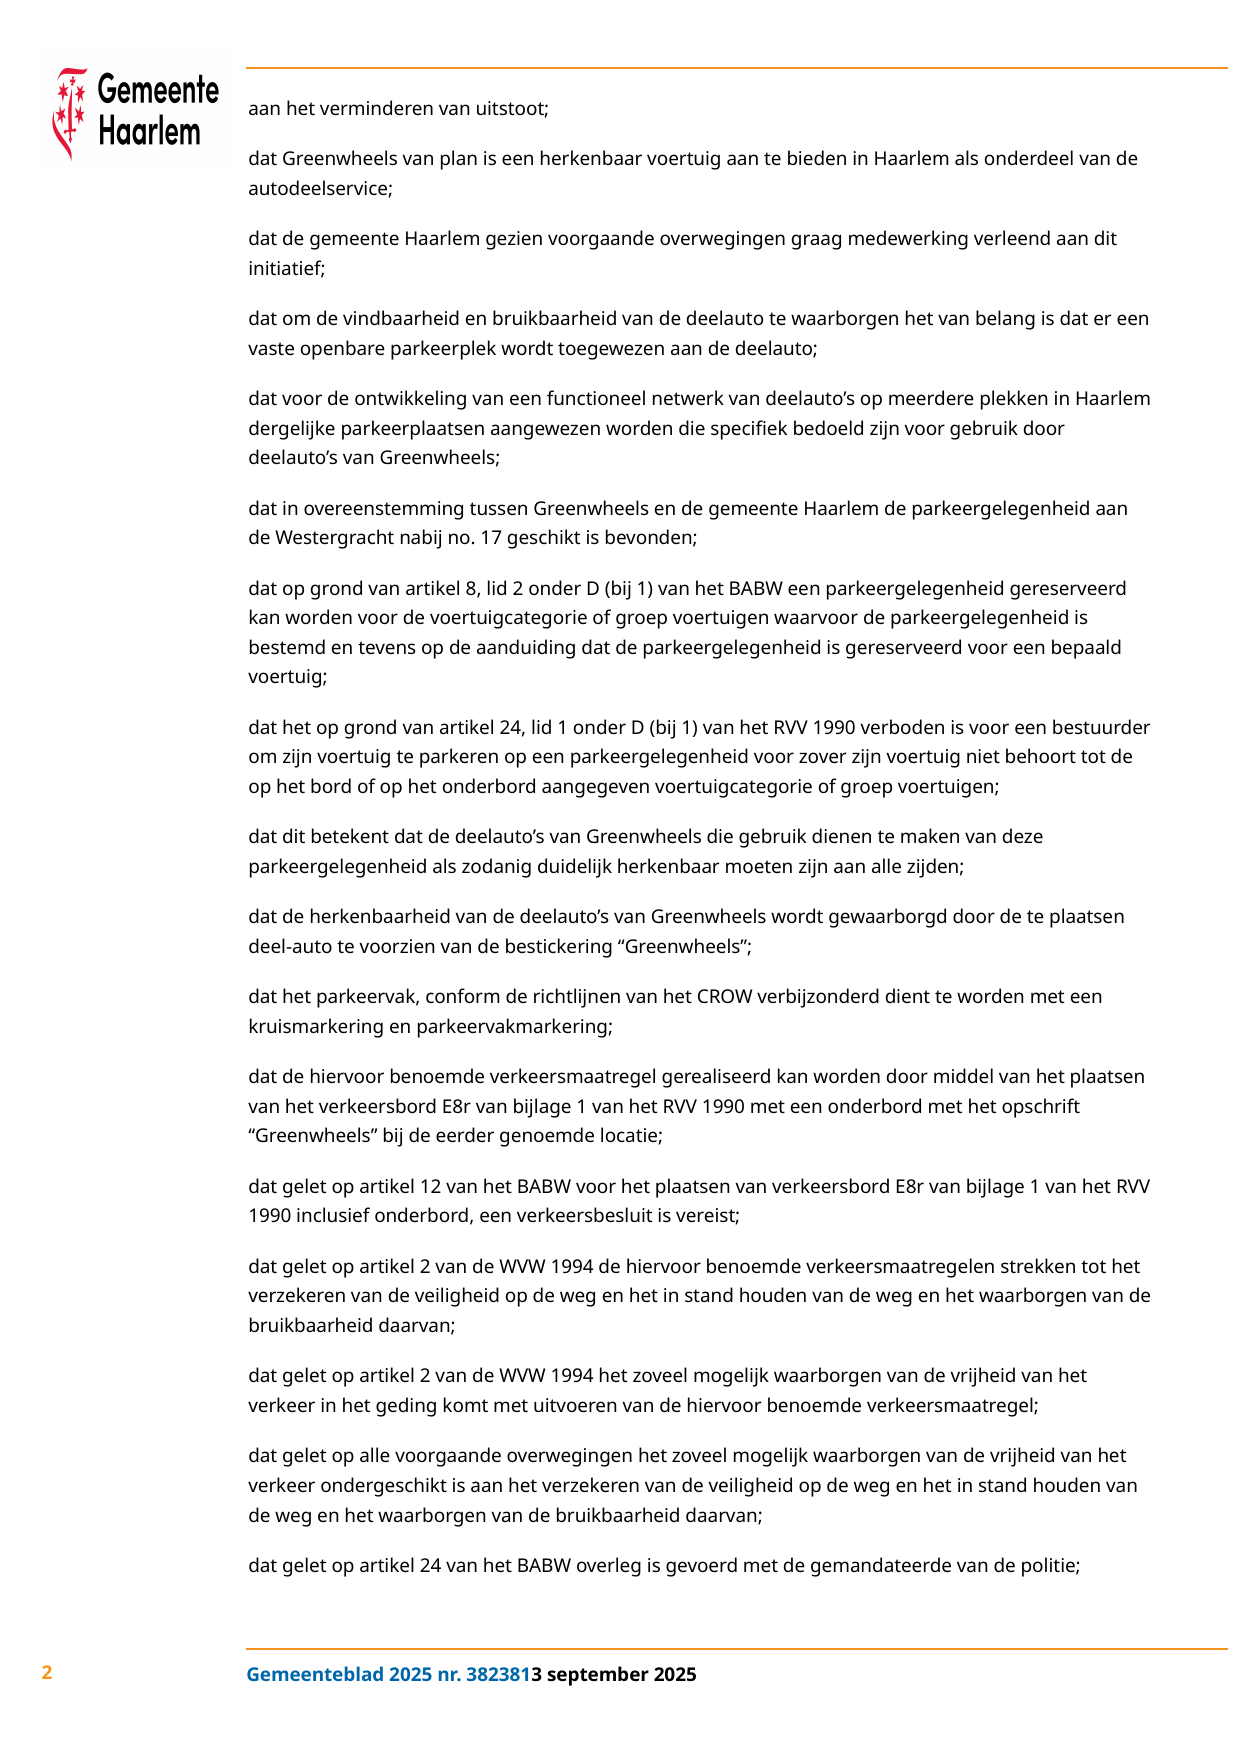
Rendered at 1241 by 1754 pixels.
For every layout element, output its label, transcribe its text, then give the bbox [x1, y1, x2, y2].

text dat het parkeervak, conform de richtlijnen van het CROW verbijzonderd dient te worden met een kruismarkering en parkeervakmarkering; [248, 983, 1152, 1039]
text dat gelet op artikel 2 van de WVW 1994 de hiervoor benoemde verkeersmaatregelen strekken tot het verzekeren van de veiligheid op de weg en het in stand houden van de weg en het waarborgen van de bruikbaarheid daarvan; [248, 1253, 1152, 1338]
text dat op grond van artikel 8, lid 2 onder D (bij 1) van het BABW een parkeergelegenheid gereserveerd kan worden voor de voertuigcategorie of groep voertuigen waarvoor de parkeergelegenheid is bestemd en tevens op de aanduiding dat de parkeergelegenheid is gereserveerd voor een bepaald voertuig; [248, 575, 1152, 689]
text dat de hiervoor benoemde verkeersmaatregel gerealiseerd kan worden door middel van het plaatsen van het verkeersbord E8r van bijlage 1 van het RVV 1990 met een onderbord met het opschrift “Greenwheels” bij de eerder genoemde locatie; [248, 1063, 1152, 1148]
text dat voor de ontwikkeling van een functioneel netwerk van deelauto’s op meerdere plekken in Haarlem dergelijke parkeerplaatsen aangewezen worden die specifiek bedoeld zijn voor gebruik door deelauto’s van Greenwheels; [248, 385, 1152, 470]
text aan het verminderen van uitstoot; [248, 95, 1152, 121]
text dat de herkenbaarheid van de deelauto’s van Greenwheels wordt gewaarborgd door de te plaatsen deel-auto te voorzien van de bestickering “Greenwheels”; [248, 903, 1152, 959]
text dat gelet op artikel 24 van het BABW overleg is gevoerd met de gemandateerde van de politie; [248, 1552, 1152, 1578]
text dat Greenwheels van plan is een herkenbaar voertuig aan te bieden in Haarlem als onderdeel van de autodeelservice; [248, 145, 1152, 201]
text dat dit betekent dat de deelauto’s van Greenwheels die gebruik dienen te maken van deze parkeergelegenheid als zodanig duidelijk herkenbaar moeten zijn aan alle zijden; [248, 823, 1152, 879]
text dat het op grond van artikel 24, lid 1 onder D (bij 1) van het RVV 1990 verboden is voor een bestuurder om zijn voertuig te parkeren op een parkeergelegenheid voor zover zijn voertuig niet behoort tot de op het bord of op het onderbord aangegeven voertuigcategorie of groep voertuigen; [248, 714, 1152, 799]
text dat gelet op artikel 2 van de WVW 1994 het zoveel mogelijk waarborgen van de vrijheid van het verkeer in het geding komt met uitvoeren van de hiervoor benoemde verkeersmaatregel; [248, 1363, 1152, 1418]
text dat gelet op artikel 12 van het BABW voor het plaatsen van verkeersbord E8r van bijlage 1 van het RVV 1990 inclusief onderbord, een verkeersbesluit is vereist; [248, 1173, 1152, 1228]
text dat in overeenstemming tussen Greenwheels en de gemeente Haarlem de parkeergelegenheid aan de Westergracht nabij no. 17 geschikt is bevonden; [248, 495, 1152, 550]
picture [41, 47, 231, 172]
text dat gelet op alle voorgaande overwegingen het zoveel mogelijk waarborgen van de vrijheid van het verkeer ondergeschikt is aan het verzekeren van de veiligheid op de weg en het in stand houden van de weg en het waarborgen van de bruikbaarheid daarvan; [248, 1443, 1152, 1528]
text dat de gemeente Haarlem gezien voorgaande overwegingen graag medewerking verleend aan dit initiatief; [248, 225, 1152, 281]
text dat om de vindbaarheid en bruikbaarheid van de deelauto te waarborgen het van belang is dat er een vaste openbare parkeerplek wordt toegewezen aan de deelauto; [248, 305, 1152, 361]
